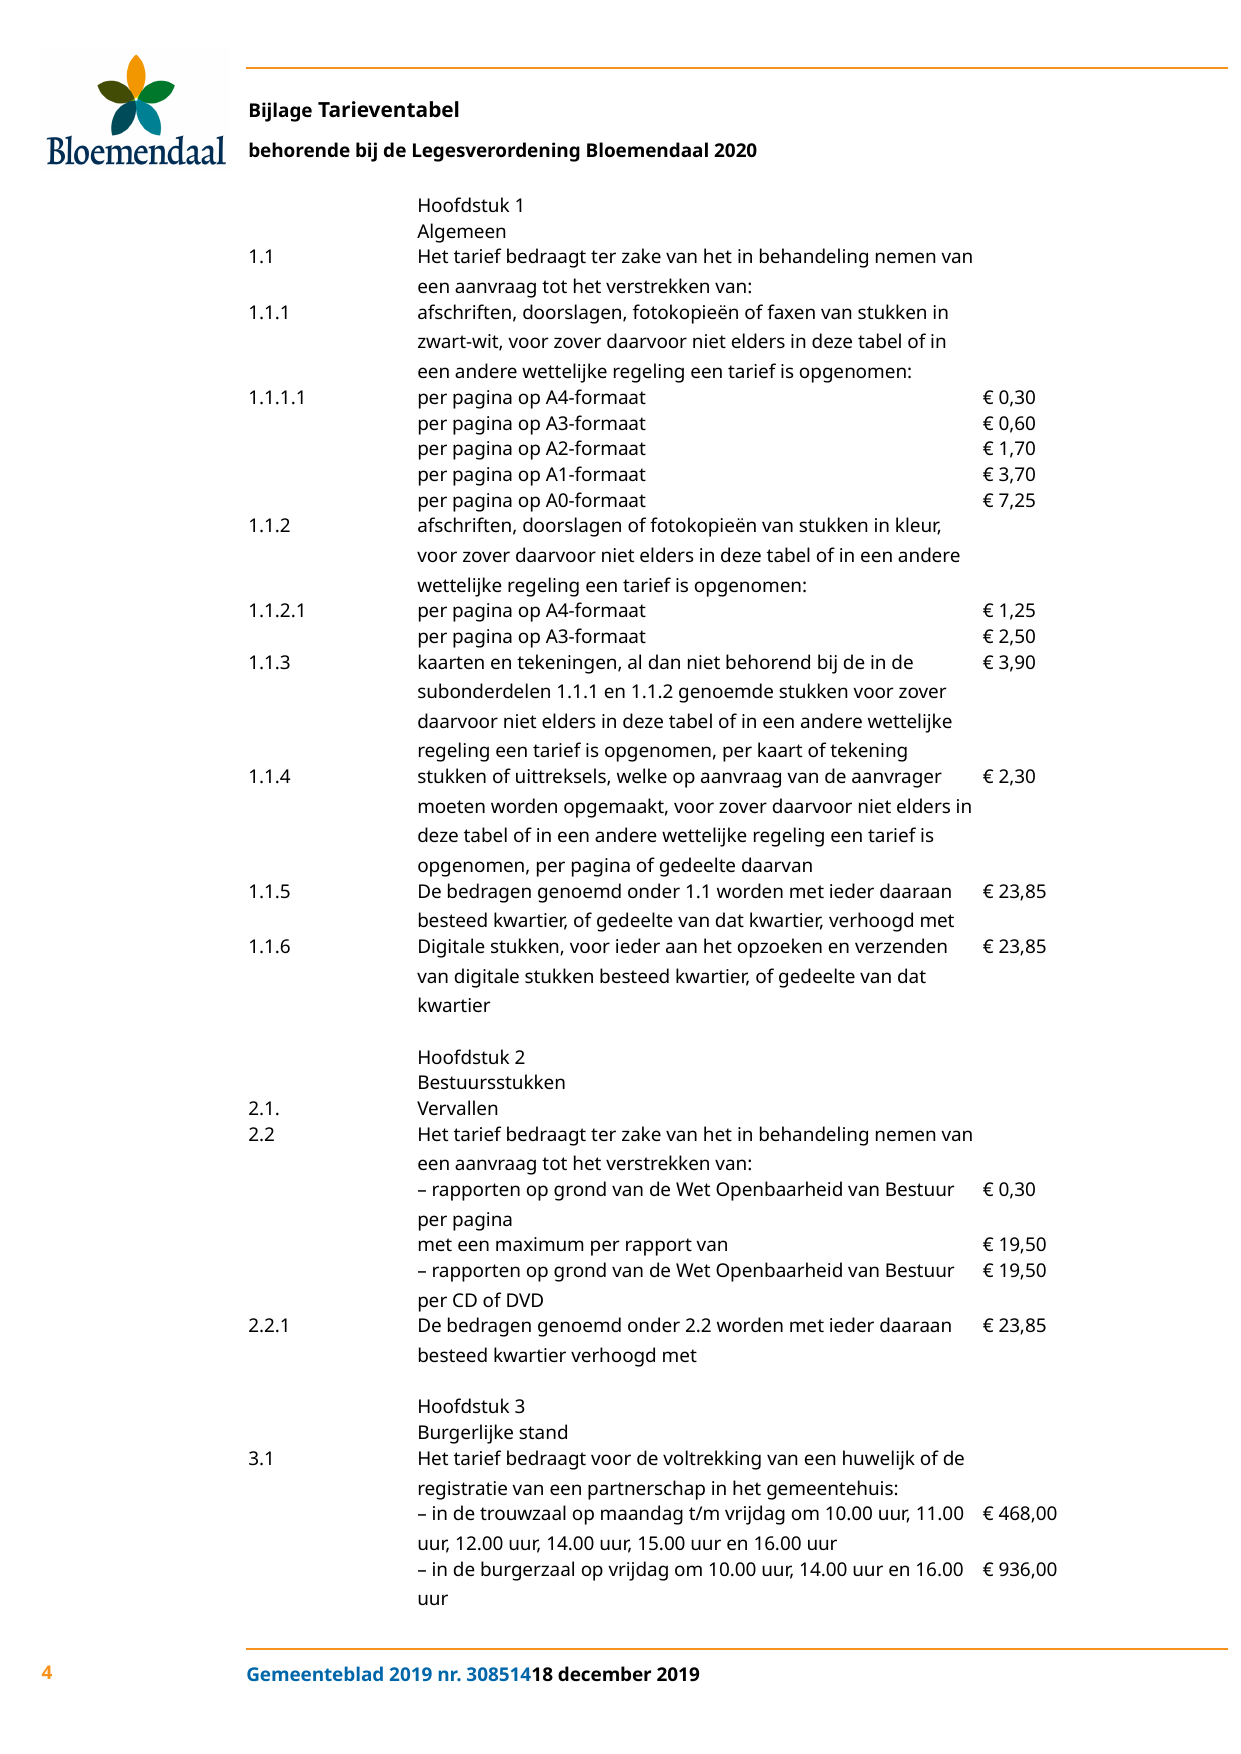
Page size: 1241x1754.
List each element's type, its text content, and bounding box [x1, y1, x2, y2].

table_cell [983, 1420, 1152, 1445]
table_cell € 19,50 [983, 1258, 1152, 1313]
table_cell € 2,30 [983, 764, 1152, 878]
table_cell 3.1 [248, 1445, 417, 1501]
table_cell [983, 513, 1152, 597]
table_header [983, 192, 1152, 218]
table_cell [983, 1018, 1152, 1044]
table_cell € 3,90 [983, 649, 1152, 763]
table_cell 1.1.6 [248, 933, 417, 1018]
table_header [248, 192, 417, 218]
table_cell Het tarief bedraagt ter zake van het in behandeling nemen van een aanvraag tot het verstrekken van: [417, 244, 983, 299]
table_cell 1.1.5 [248, 878, 417, 933]
table_cell 1.1.4 [248, 764, 417, 878]
table_cell € 1,70 [983, 435, 1152, 461]
table_cell [248, 1044, 417, 1069]
table_cell € 936,00 [983, 1556, 1152, 1611]
table_cell € 19,50 [983, 1232, 1152, 1257]
table_cell per pagina op A4-formaat [417, 598, 983, 623]
table_cell 2.1. [248, 1095, 417, 1121]
table_cell [248, 1176, 417, 1232]
table_cell € 23,85 [983, 1313, 1152, 1368]
table_cell per pagina op A3-formaat [417, 410, 983, 435]
table_cell Het tarief bedraagt voor de voltrekking van een huwelijk of de registratie van een partnerschap in het gemeentehuis: [417, 1445, 983, 1501]
table_cell per pagina op A1-formaat [417, 461, 983, 487]
table_cell per pagina op A2-formaat [417, 435, 983, 461]
table_cell 1.1.1 [248, 299, 417, 384]
table_cell [248, 1368, 417, 1394]
table_cell [417, 1368, 983, 1394]
picture [41, 47, 231, 172]
table_cell € 23,85 [983, 933, 1152, 1018]
table_cell Algemeen [417, 218, 983, 244]
table_cell € 468,00 [983, 1501, 1152, 1556]
table_cell afschriften, doorslagen, fotokopieën of faxen van stukken in zwart-wit, voor zover daarvoor niet elders in deze tabel of in een andere wettelijke regeling een tarief is opgenomen: [417, 299, 983, 384]
table_cell kaarten en tekeningen, al dan niet behorend bij de in de subonderdelen 1.1.1 en 1.1.2 genoemde stukken voor zover daarvoor niet elders in deze tabel of in een andere wettelijke regeling een tarief is opgenomen, per kaart of tekening [417, 649, 983, 763]
table_cell [248, 410, 417, 435]
table_cell – in de trouwzaal op maandag t/m vrijdag om 10.00 uur, 11.00 uur, 12.00 uur, 14.00 uur, 15.00 uur en 16.00 uur [417, 1501, 983, 1556]
table_cell [248, 1258, 417, 1313]
table_cell [248, 487, 417, 513]
table_header Hoofdstuk 1 [417, 192, 983, 218]
table_cell [248, 1501, 417, 1556]
table_cell Digitale stukken, voor ieder aan het opzoeken en verzenden van digitale stukken besteed kwartier, of gedeelte van dat kwartier [417, 933, 983, 1018]
table_cell [248, 461, 417, 487]
table_cell – rapporten op grond van de Wet Openbaarheid van Bestuur per pagina [417, 1176, 983, 1232]
table_cell De bedragen genoemd onder 2.2 worden met ieder daaraan besteed kwartier verhoogd met [417, 1313, 983, 1368]
table_cell € 0,30 [983, 384, 1152, 410]
table_cell [983, 218, 1152, 244]
table_cell € 7,25 [983, 487, 1152, 513]
table_cell [248, 1018, 417, 1044]
table_cell [983, 1394, 1152, 1419]
text Bijlage Tarieventabel [248, 95, 1152, 123]
table_cell stukken of uittreksels, welke op aanvraag van de aanvrager moeten worden opgemaakt, voor zover daarvoor niet elders in deze tabel of in een andere wettelijke regeling een tarief is opgenomen, per pagina of gedeelte daarvan [417, 764, 983, 878]
table_cell [983, 1121, 1152, 1176]
table_cell per pagina op A3-formaat [417, 623, 983, 649]
table_cell Hoofdstuk 2 [417, 1044, 983, 1069]
table_cell Het tarief bedraagt ter zake van het in behandeling nemen van een aanvraag tot het verstrekken van: [417, 1121, 983, 1176]
table_cell Burgerlijke stand [417, 1420, 983, 1445]
table_cell [983, 244, 1152, 299]
table_cell 1.1.3 [248, 649, 417, 763]
table_cell 1.1 [248, 244, 417, 299]
table_cell € 0,60 [983, 410, 1152, 435]
table_cell Bestuursstukken [417, 1070, 983, 1095]
table_cell € 23,85 [983, 878, 1152, 933]
table_cell per pagina op A0-formaat [417, 487, 983, 513]
table_cell met een maximum per rapport van [417, 1232, 983, 1257]
table_cell [248, 1232, 417, 1257]
table_cell [248, 1394, 417, 1419]
table_cell per pagina op A4-formaat [417, 384, 983, 410]
table_cell 1.1.2.1 [248, 598, 417, 623]
table_cell [983, 1070, 1152, 1095]
table_cell € 3,70 [983, 461, 1152, 487]
table_cell [248, 1420, 417, 1445]
table_cell [248, 1070, 417, 1095]
table_cell De bedragen genoemd onder 1.1 worden met ieder daaraan besteed kwartier, of gedeelte van dat kwartier, verhoogd met [417, 878, 983, 933]
table_cell [248, 218, 417, 244]
table_cell [417, 1018, 983, 1044]
table_cell [983, 1445, 1152, 1501]
table_cell € 0,30 [983, 1176, 1152, 1232]
text behorende bij de Legesverordening Bloemendaal 2020 [248, 137, 1152, 163]
table_cell 2.2.1 [248, 1313, 417, 1368]
table_cell afschriften, doorslagen of fotokopieën van stukken in kleur, voor zover daarvoor niet elders in deze tabel of in een andere wettelijke regeling een tarief is opgenomen: [417, 513, 983, 597]
table_cell Hoofdstuk 3 [417, 1394, 983, 1419]
table_cell € 1,25 [983, 598, 1152, 623]
table_cell 2.2 [248, 1121, 417, 1176]
table_cell [983, 1044, 1152, 1069]
table_cell [983, 1095, 1152, 1121]
table_cell [248, 1556, 417, 1611]
table_cell € 2,50 [983, 623, 1152, 649]
table_cell 1.1.2 [248, 513, 417, 597]
table_cell – rapporten op grond van de Wet Openbaarheid van Bestuur per CD of DVD [417, 1258, 983, 1313]
table_cell [983, 299, 1152, 384]
table_cell [983, 1368, 1152, 1394]
table_cell 1.1.1.1 [248, 384, 417, 410]
table_cell – in de burgerzaal op vrijdag om 10.00 uur, 14.00 uur en 16.00 uur [417, 1556, 983, 1611]
table_cell [248, 623, 417, 649]
table_cell Vervallen [417, 1095, 983, 1121]
table_cell [248, 435, 417, 461]
